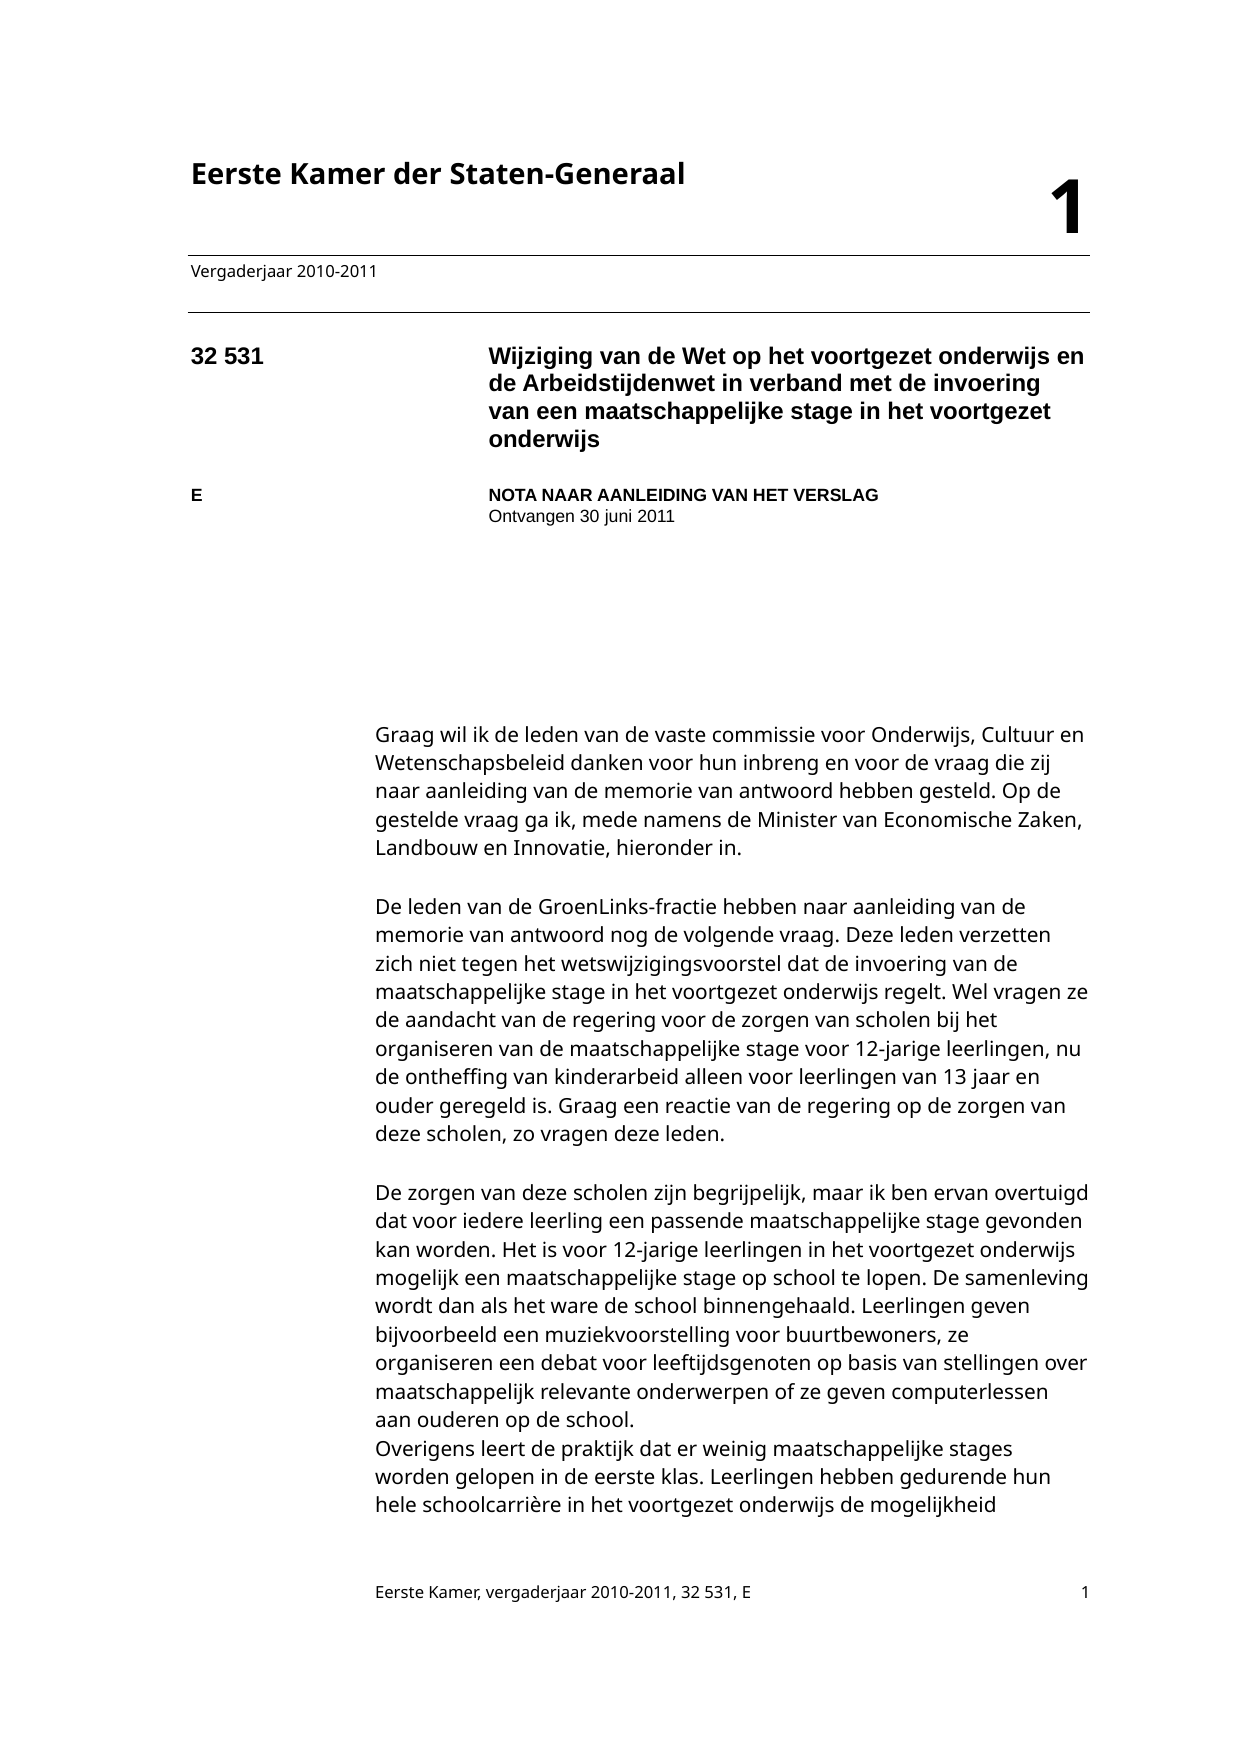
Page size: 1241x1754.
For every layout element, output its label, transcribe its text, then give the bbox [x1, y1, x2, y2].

table_cell [188, 313, 485, 339]
text Overigens leert de praktijk dat er weinig maatschappelijke stages worden gelopen in de eerste klas. Leerlingen hebben gedurende hun hele schoolcarrière in het voortgezet onderwijs de mogelijkheid [375, 1434, 1090, 1519]
table_cell Wijziging van de Wet op het voortgezet onderwijs en de Arbeidstijdenwet in verband met de invoering van een maatschappelijke stage in het voortgezet onderwijs [485, 339, 1090, 482]
table_cell [485, 256, 1090, 312]
table_header 1 [910, 150, 1090, 255]
table_cell NOTA NAAR AANLEIDING VAN HET VERSLAG Ontvangen 30 juni 2011 [485, 482, 1090, 601]
table_cell 32 531 [188, 339, 485, 482]
table_cell E [188, 482, 485, 601]
text De leden van de GroenLinks-fractie hebben naar aanleiding van de memorie van antwoord nog de volgende vraag. Deze leden verzetten zich niet tegen het wetswijzigingsvoorstel dat de invoering van de maatschappelijke stage in het voortgezet onderwijs regelt. Wel vragen ze de aandacht van de regering voor de zorgen van scholen bij het organiseren van de maatschappelijke stage voor 12-jarige leerlingen, nu de ontheffing van kinderarbeid alleen voor leerlingen van 13 jaar en ouder geregeld is. Graag een reactie van de regering op de zorgen van deze scholen, zo vragen deze leden. [375, 892, 1090, 1148]
table_cell Vergaderjaar 2010-2011 [188, 256, 485, 312]
text Graag wil ik de leden van de vaste commissie voor Onderwijs, Cultuur en Wetenschapsbeleid danken voor hun inbreng en voor de vraag die zij naar aanleiding van de memorie van antwoord hebben gesteld. Op de gestelde vraag ga ik, mede namens de Minister van Economische Zaken, Landbouw en Innovatie, hieronder in. [375, 720, 1090, 862]
table_cell [485, 313, 1090, 339]
table_header Eerste Kamer der Staten-Generaal [188, 150, 909, 255]
text De zorgen van deze scholen zijn begrijpelijk, maar ik ben ervan overtuigd dat voor iedere leerling een passende maatschappelijke stage gevonden kan worden. Het is voor 12-jarige leerlingen in het voortgezet onderwijs mogelijk een maatschappelijke stage op school te lopen. De samenleving wordt dan als het ware de school binnengehaald. Leerlingen geven bijvoorbeeld een muziekvoorstelling voor buurtbewoners, ze organiseren een debat voor leeftijdsgenoten op basis van stellingen over maatschappelijk relevante onderwerpen of ze geven computerlessen aan ouderen op de school. [375, 1178, 1090, 1434]
